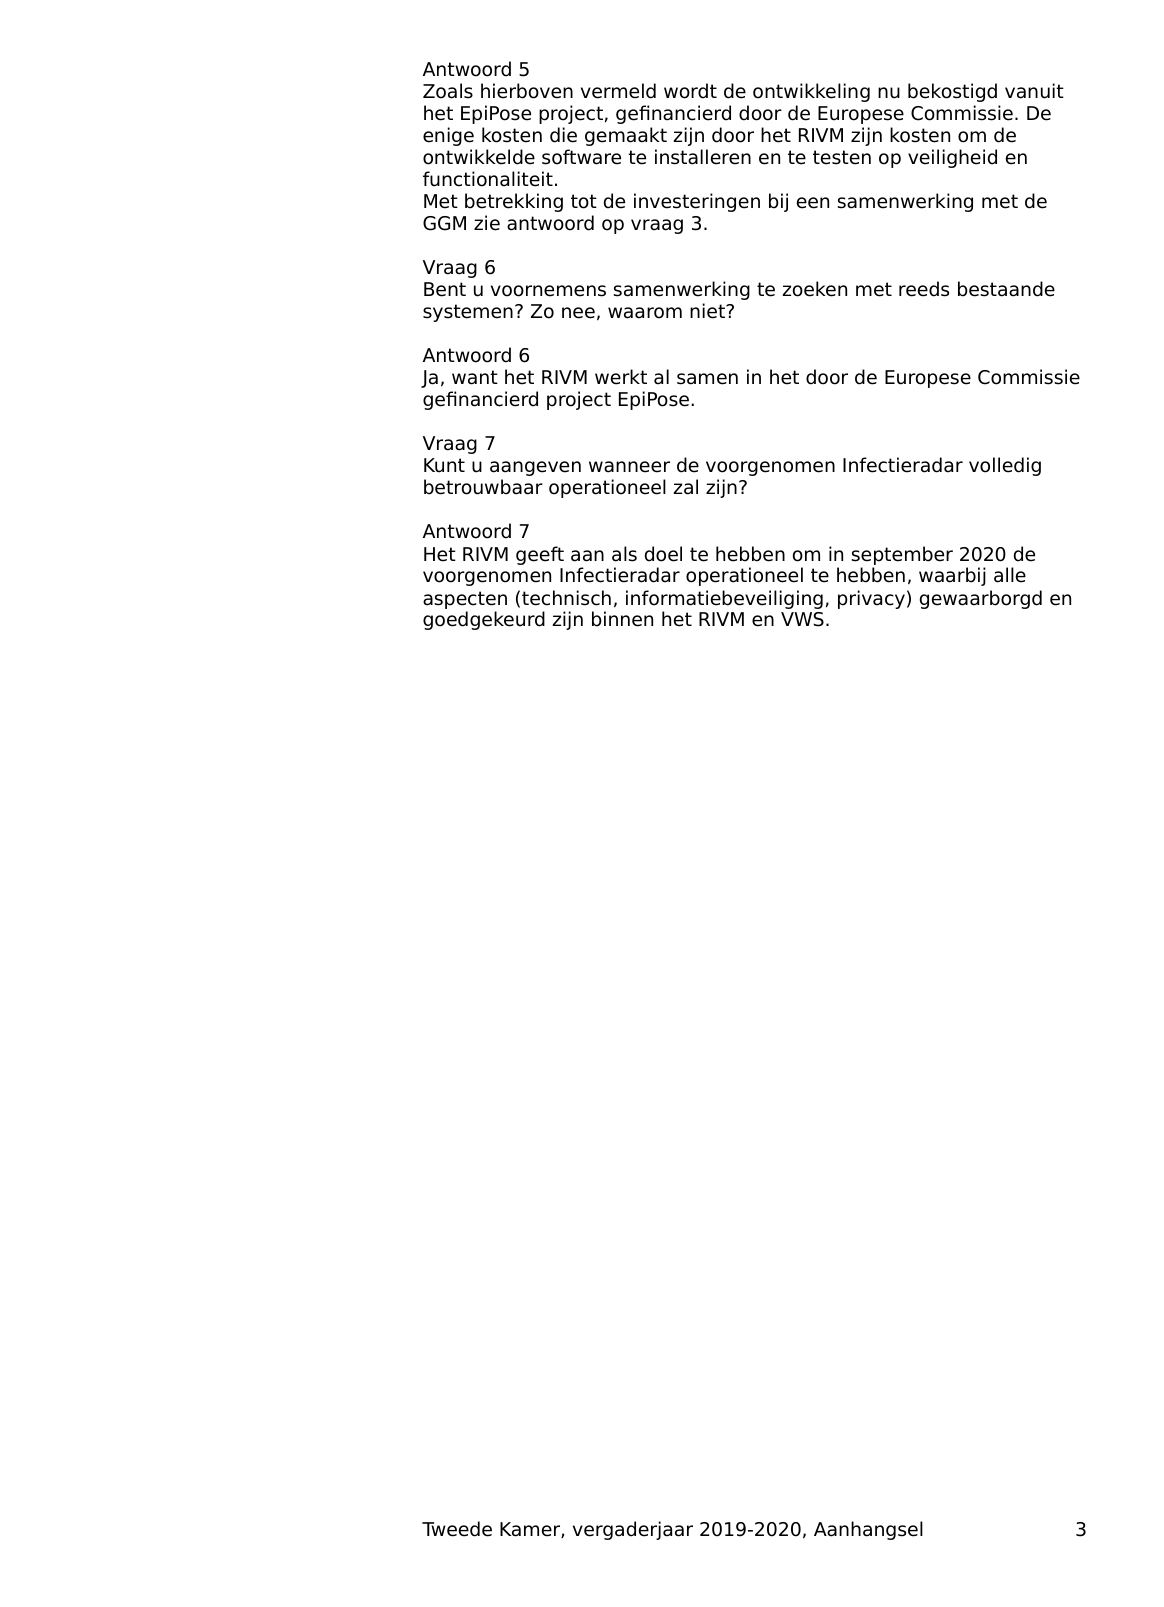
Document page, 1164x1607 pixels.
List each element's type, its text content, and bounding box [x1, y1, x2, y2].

text Vraag 6 [422, 257, 1087, 279]
text Zoals hierboven vermeld wordt de ontwikkeling nu bekostigd vanuit het EpiPose project, gefinancierd door de Europese Commissie. De enige kosten die gemaakt zijn door het RIVM zijn kosten om de ontwikkelde software te installeren en te testen op veiligheid en functionaliteit. [422, 81, 1087, 191]
text Het RIVM geeft aan als doel te hebben om in september 2020 de voorgenomen Infectieradar operationeel te hebben, waarbij alle aspecten (technisch, informatiebeveiliging, privacy) gewaarborgd en goedgekeurd zijn binnen het RIVM en VWS. [422, 543, 1087, 631]
text Antwoord 6 [422, 345, 1087, 367]
text Antwoord 5 [422, 59, 1087, 81]
text Met betrekking tot de investeringen bij een samenwerking met de GGM zie antwoord op vraag 3. [422, 191, 1087, 235]
text Ja, want het RIVM werkt al samen in het door de Europese Commissie gefinancierd project EpiPose. [422, 367, 1087, 411]
text Vraag 7 [422, 433, 1087, 455]
text Kunt u aangeven wanneer de voorgenomen Infectieradar volledig betrouwbaar operationeel zal zijn? [422, 455, 1087, 499]
text Bent u voornemens samenwerking te zoeken met reeds bestaande systemen? Zo nee, waarom niet? [422, 279, 1087, 323]
text Antwoord 7 [422, 521, 1087, 543]
